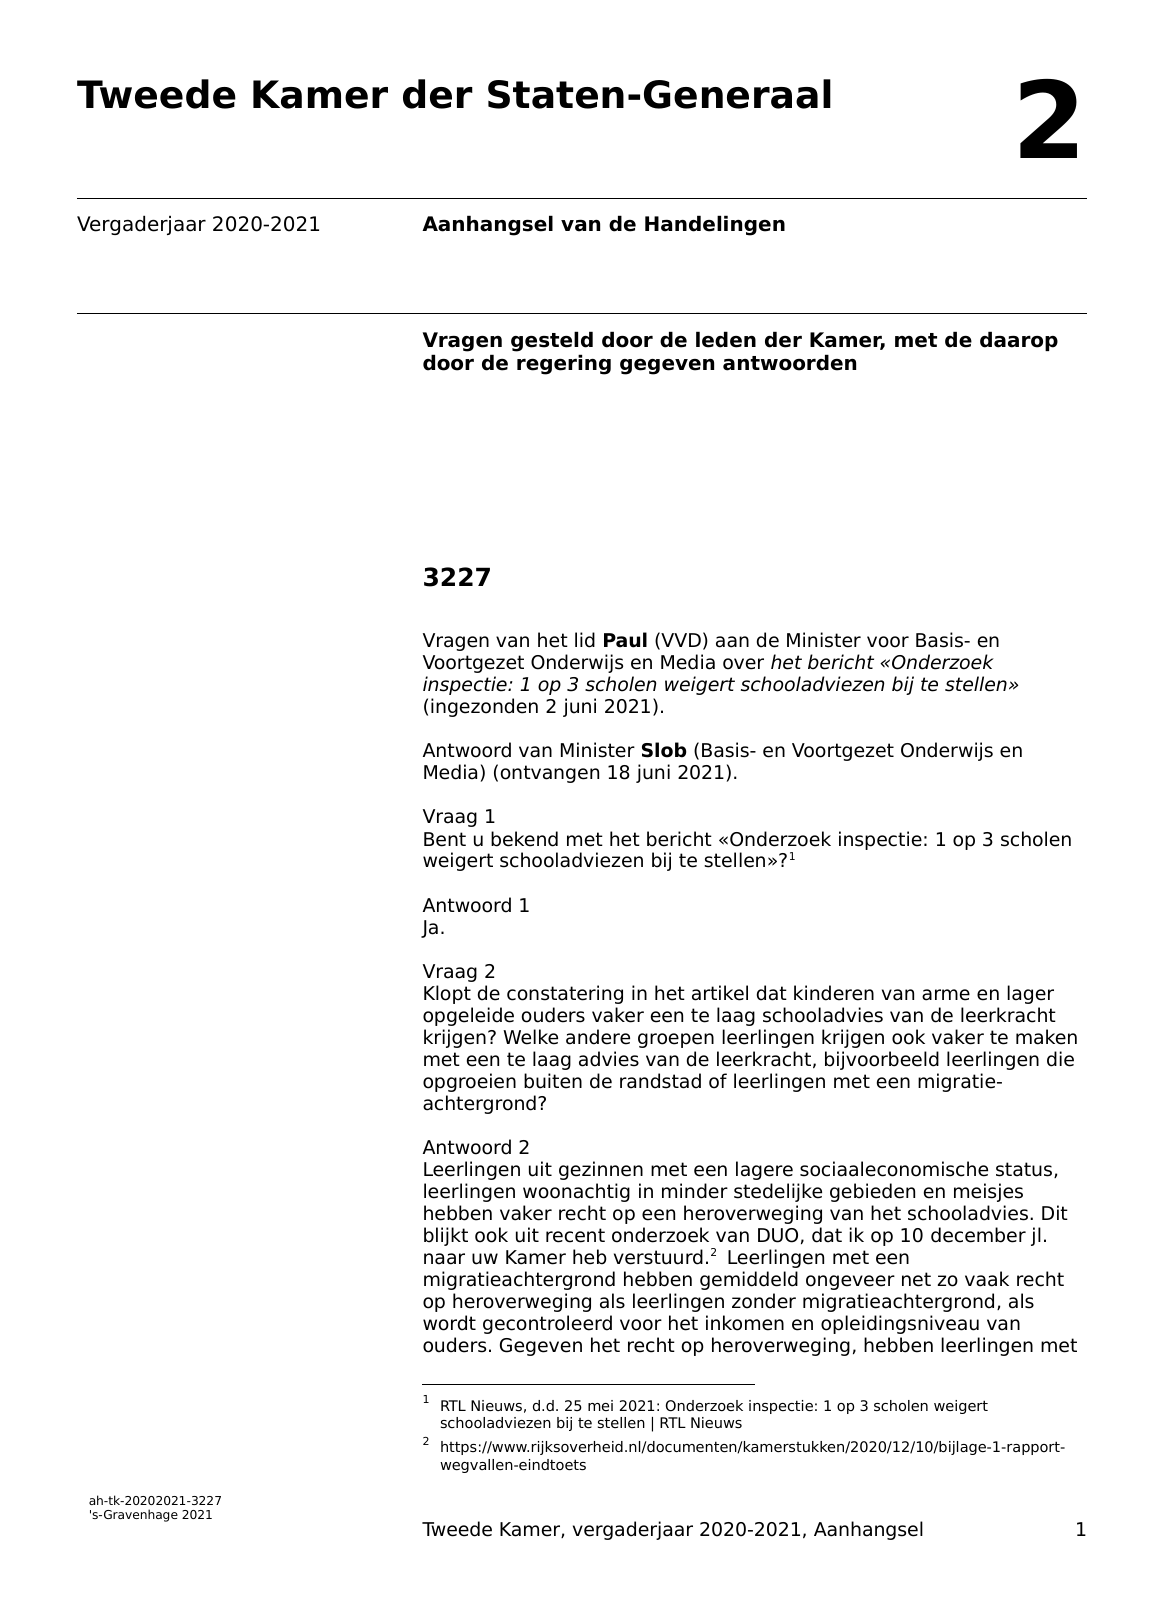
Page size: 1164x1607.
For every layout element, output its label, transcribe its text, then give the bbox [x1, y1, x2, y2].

text ah-tk-20202021-3227 [88, 1494, 323, 1508]
text Antwoord 1 [422, 894, 1087, 917]
text Bent u bekend met het bericht «Onderzoek inspectie: 1 op 3 scholen weigert schooladviezen bij te stellen»? [422, 828, 1087, 872]
text 3227 [422, 563, 1087, 592]
text Vraag 2 [422, 961, 1087, 983]
text Vraag 1 [422, 806, 1087, 828]
table_cell [77, 314, 422, 375]
text RTL Nieuws, d.d. 25 mei 2021: Onderzoek inspectie: 1 op 3 scholen weigert schooladviezen bij te stellen | RTL Nieuws [422, 1393, 1087, 1432]
text Klopt de constatering in het artikel dat kinderen van arme en lager opgeleide ouders vaker een te laag schooladvies van de leerkracht krijgen? Welke andere groepen leerlingen krijgen ook vaker te maken met een te laag advies van de leerkracht, bijvoorbeeld leerlingen die opgroeien buiten de randstad of leerlingen met een migratie-achtergrond? [422, 983, 1087, 1114]
table_header 2 [886, 59, 1087, 198]
table_cell Aanhangsel van de Handelingen [422, 199, 1087, 313]
text Ja. [422, 917, 1087, 938]
table_cell Vragen gesteld door de leden der Kamer, met de daarop door de regering gegeven antwoorden [422, 314, 1087, 375]
text Vragen van het lid Paul (VVD) aan de Minister voor Basis- en Voortgezet Onderwijs en Media over het bericht «Onderzoek inspectie: 1 op 3 scholen weigert schooladviezen bij te stellen» (ingezonden 2 juni 2021). [422, 630, 1087, 718]
text Leerlingen uit gezinnen met een lagere sociaaleconomische status, leerlingen woonachtig in minder stedelijke gebieden en meisjes hebben vaker recht op een heroverweging van het schooladvies. Dit blijkt ook uit recent onderzoek van DUO, dat ik op 10 december jl. naar uw Kamer heb verstuurd. Leerlingen met een migratieachtergrond hebben gemiddeld ongeveer net zo vaak recht op heroverweging als leerlingen zonder migratieachtergrond, als wordt gecontroleerd voor het inkomen en opleidingsniveau van ouders. Gegeven het recht op heroverweging, hebben leerlingen met [422, 1159, 1087, 1357]
text Antwoord van Minister Slob (Basis- en Voortgezet Onderwijs en Media) (ontvangen 18 juni 2021). [422, 740, 1087, 784]
table_cell Vergaderjaar 2020-2021 [77, 199, 422, 313]
text Antwoord 2 [422, 1137, 1087, 1159]
text https://www.rijksoverheid.nl/documenten/kamerstukken/2020/12/10/bijlage-1-rapport-wegvallen-eindtoets [422, 1435, 1087, 1474]
text 's-Gravenhage 2021 [88, 1508, 323, 1522]
table_header Tweede Kamer der Staten-Generaal [77, 59, 886, 198]
